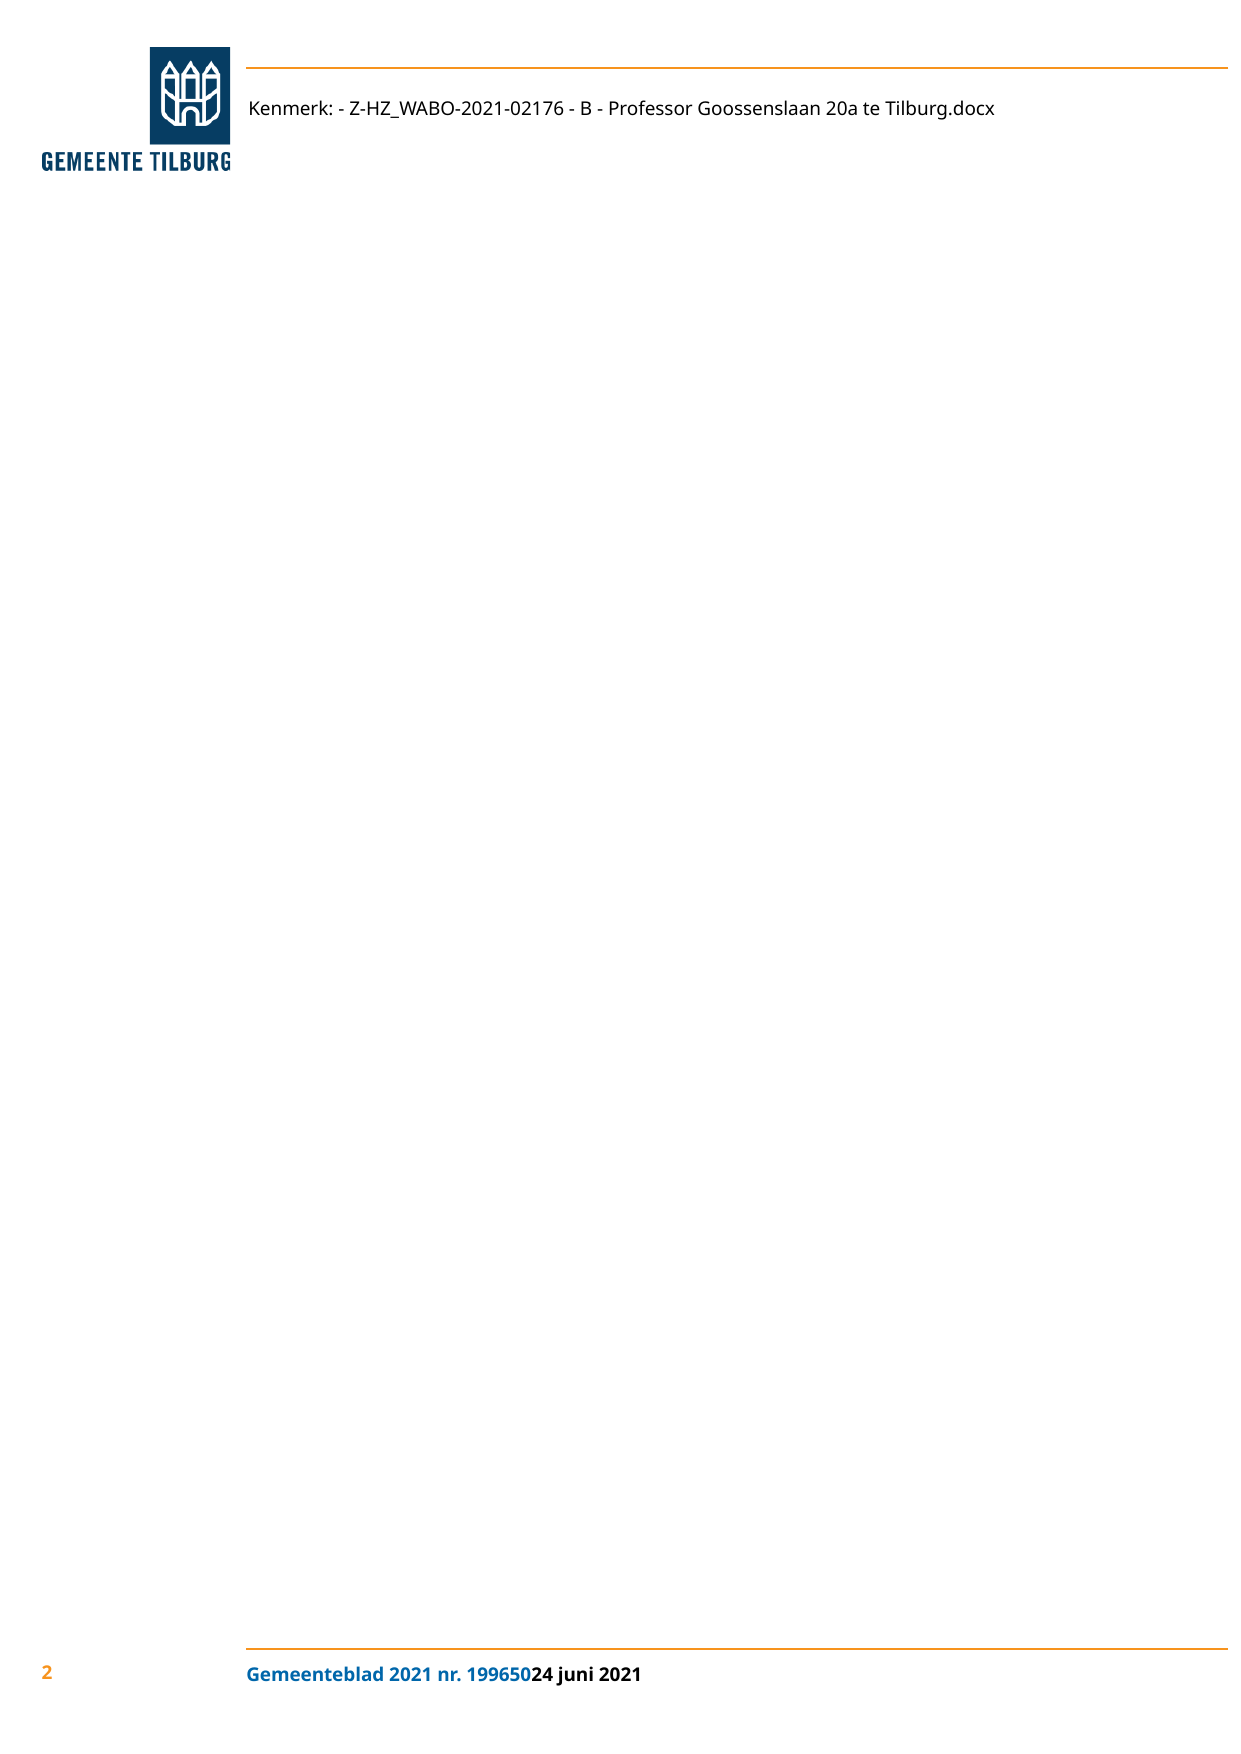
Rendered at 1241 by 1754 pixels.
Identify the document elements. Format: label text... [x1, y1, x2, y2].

text Kenmerk: - Z-HZ_WABO-2021-02176 - B - Professor Goossenslaan 20a te Tilburg.docx [248, 95, 1152, 121]
picture [41, 47, 231, 172]
